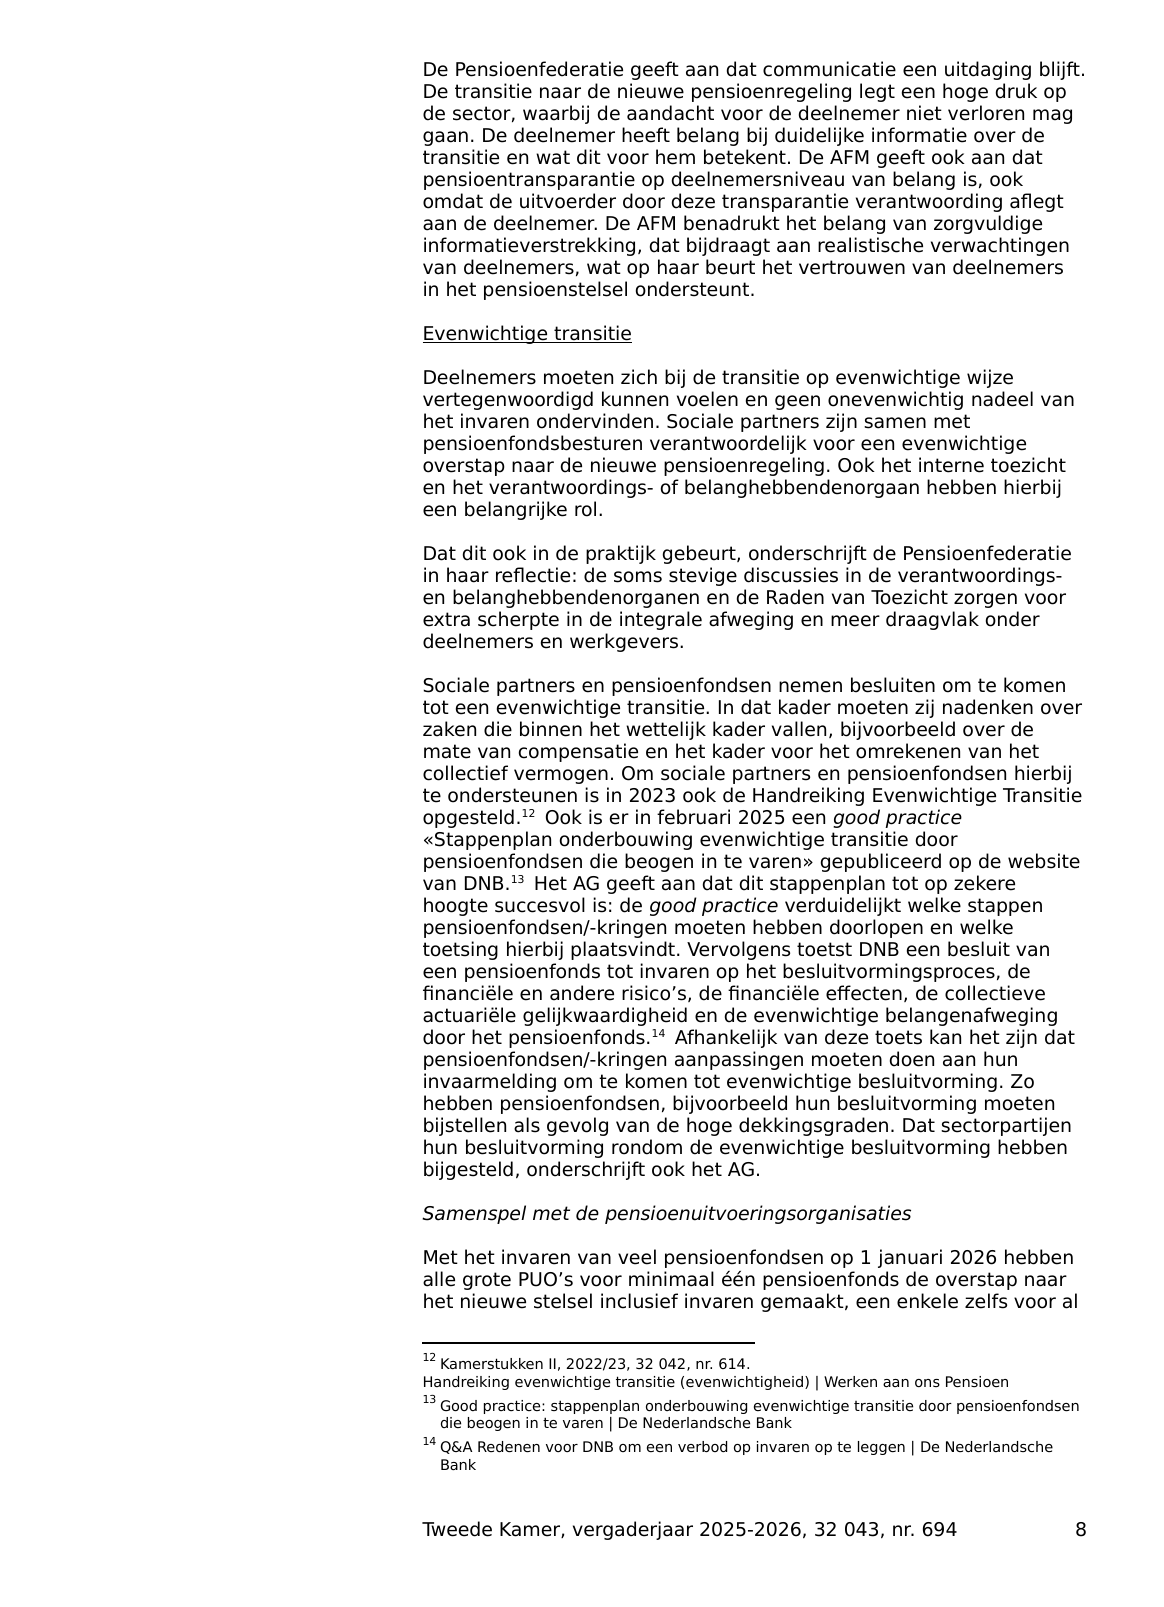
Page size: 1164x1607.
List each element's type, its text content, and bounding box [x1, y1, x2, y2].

text Good practice: stappenplan onderbouwing evenwichtige transitie door pensioenfondsen die beogen in te varen | De Nederlandsche Bank [422, 1393, 1087, 1432]
text Met het invaren van veel pensioenfondsen op 1 januari 2026 hebben alle grote PUO’s voor minimaal één pensioenfonds de overstap naar het nieuwe stelsel inclusief invaren gemaakt, een enkele zelfs voor al [422, 1247, 1087, 1313]
text Handreiking evenwichtige transitie (evenwichtigheid) | Werken aan ons Pensioen [422, 1374, 1087, 1391]
text Dat dit ook in de praktijk gebeurt, onderschrijft de Pensioenfederatie in haar reflectie: de soms stevige discussies in de verantwoordings- en belanghebbendenorganen en de Raden van Toezicht zorgen voor extra scherpte in de integrale afweging en meer draagvlak onder deelnemers en werkgevers. [422, 543, 1087, 653]
subtitle Evenwichtige transitie [422, 323, 1087, 345]
text Q&A Redenen voor DNB om een verbod op invaren op te leggen | De Nederlandsche Bank [422, 1435, 1087, 1474]
text Sociale partners en pensioenfondsen nemen besluiten om te komen tot een evenwichtige transitie. In dat kader moeten zij nadenken over zaken die binnen het wettelijk kader vallen, bijvoorbeeld over de mate van compensatie en het kader voor het omrekenen van het collectief vermogen. Om sociale partners en pensioenfondsen hierbij te ondersteunen is in 2023 ook de Handreiking Evenwichtige Transitie opgesteld. Ook is er in februari 2025 een good practice «Stappenplan onderbouwing evenwichtige transitie door pensioenfondsen die beogen in te varen» gepubliceerd op de website van DNB. Het AG geeft aan dat dit stappenplan tot op zekere hoogte succesvol is: de good practice verduidelijkt welke stappen pensioenfondsen/-kringen moeten hebben doorlopen en welke toetsing hierbij plaatsvindt. Vervolgens toetst DNB een besluit van een pensioenfonds tot invaren op het besluitvormingsproces, de financiële en andere risico’s, de financiële effecten, de collectieve actuariële gelijkwaardigheid en de evenwichtige belangenafweging door het pensioenfonds. Afhankelijk van deze toets kan het zijn dat pensioenfondsen/-kringen aanpassingen moeten doen aan hun invaarmelding om te komen tot evenwichtige besluitvorming. Zo hebben pensioenfondsen, bijvoorbeeld hun besluitvorming moeten bijstellen als gevolg van de hoge dekkingsgraden. Dat sectorpartijen hun besluitvorming rondom de evenwichtige besluitvorming hebben bijgesteld, onderschrijft ook het AG. [422, 675, 1087, 1181]
text Deelnemers moeten zich bij de transitie op evenwichtige wijze vertegenwoordigd kunnen voelen en geen onevenwichtig nadeel van het invaren ondervinden. Sociale partners zijn samen met pensioenfondsbesturen verantwoordelijk voor een evenwichtige overstap naar de nieuwe pensioenregeling. Ook het interne toezicht en het verantwoordings- of belanghebbendenorgaan hebben hierbij een belangrijke rol. [422, 367, 1087, 521]
text De Pensioenfederatie geeft aan dat communicatie een uitdaging blijft. De transitie naar de nieuwe pensioenregeling legt een hoge druk op de sector, waarbij de aandacht voor de deelnemer niet verloren mag gaan. De deelnemer heeft belang bij duidelijke informatie over de transitie en wat dit voor hem betekent. De AFM geeft ook aan dat pensioentransparantie op deelnemersniveau van belang is, ook omdat de uitvoerder door deze transparantie verantwoording aflegt aan de deelnemer. De AFM benadrukt het belang van zorgvuldige informatieverstrekking, dat bijdraagt aan realistische verwachtingen van deelnemers, wat op haar beurt het vertrouwen van deelnemers in het pensioenstelsel ondersteunt. [422, 59, 1087, 301]
text Kamerstukken II, 2022/23, 32 042, nr. 614. [422, 1352, 1087, 1374]
subtitle Samenspel met de pensioenuitvoeringsorganisaties [422, 1203, 1087, 1225]
